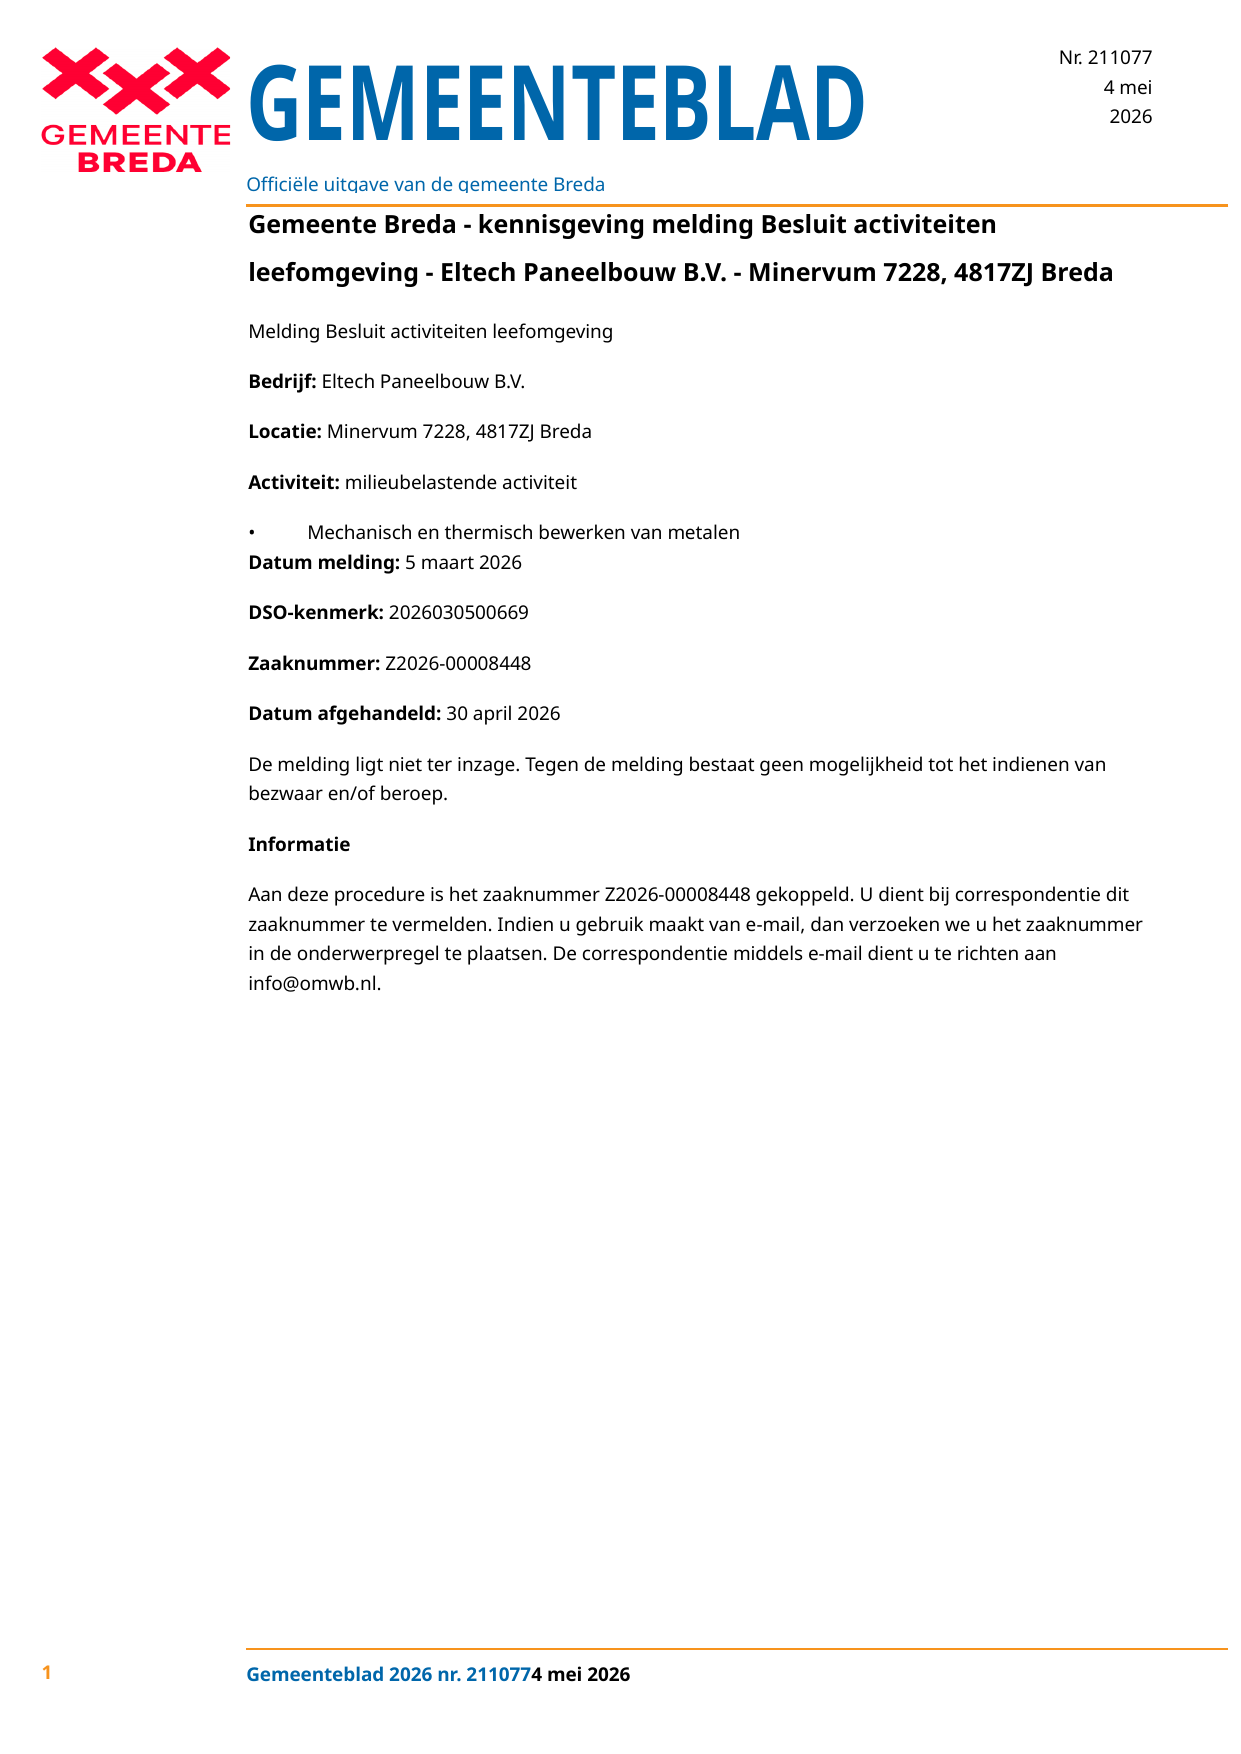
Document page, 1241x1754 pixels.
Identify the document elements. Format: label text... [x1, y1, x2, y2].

text Activiteit: milieubelastende activiteit [248, 469, 1152, 495]
text Melding Besluit activiteiten leefomgeving [248, 318, 1152, 344]
text Gemeente Breda - kennisgeving melding Besluit activiteiten leefomgeving - Eltech Paneelbouw B.V. - Minervum 7228, 4817ZJ Breda [248, 207, 1152, 288]
text DSO-kenmerk: 2026030500669 [248, 599, 1152, 625]
list Mechanisch en thermisch bewerken van metalen [248, 519, 1152, 545]
text Aan deze procedure is het zaaknummer Z2026-00008448 gekoppeld. U dient bij correspondentie dit zaaknummer te vermelden. Indien u gebruik maakt van e-mail, dan verzoeken we u het zaaknummer in de onderwerpregel te plaatsen. De correspondentie middels e-mail dient u te richten aan info@omwb.nl. [248, 881, 1152, 996]
text Bedrijf: Eltech Paneelbouw B.V. [248, 368, 1152, 394]
text Datum afgehandeld: 30 april 2026 [248, 700, 1152, 726]
text Locatie: Minervum 7228, 4817ZJ Breda [248, 419, 1152, 444]
picture [41, 47, 231, 172]
text Datum melding: 5 maart 2026 [248, 549, 1152, 575]
text Zaaknummer: Z2026-00008448 [248, 650, 1152, 676]
text De melding ligt niet ter inzage. Tegen de melding bestaat geen mogelijkheid tot het indienen van bezwaar en/of beroep. [248, 751, 1152, 806]
text Informatie [248, 831, 1152, 857]
